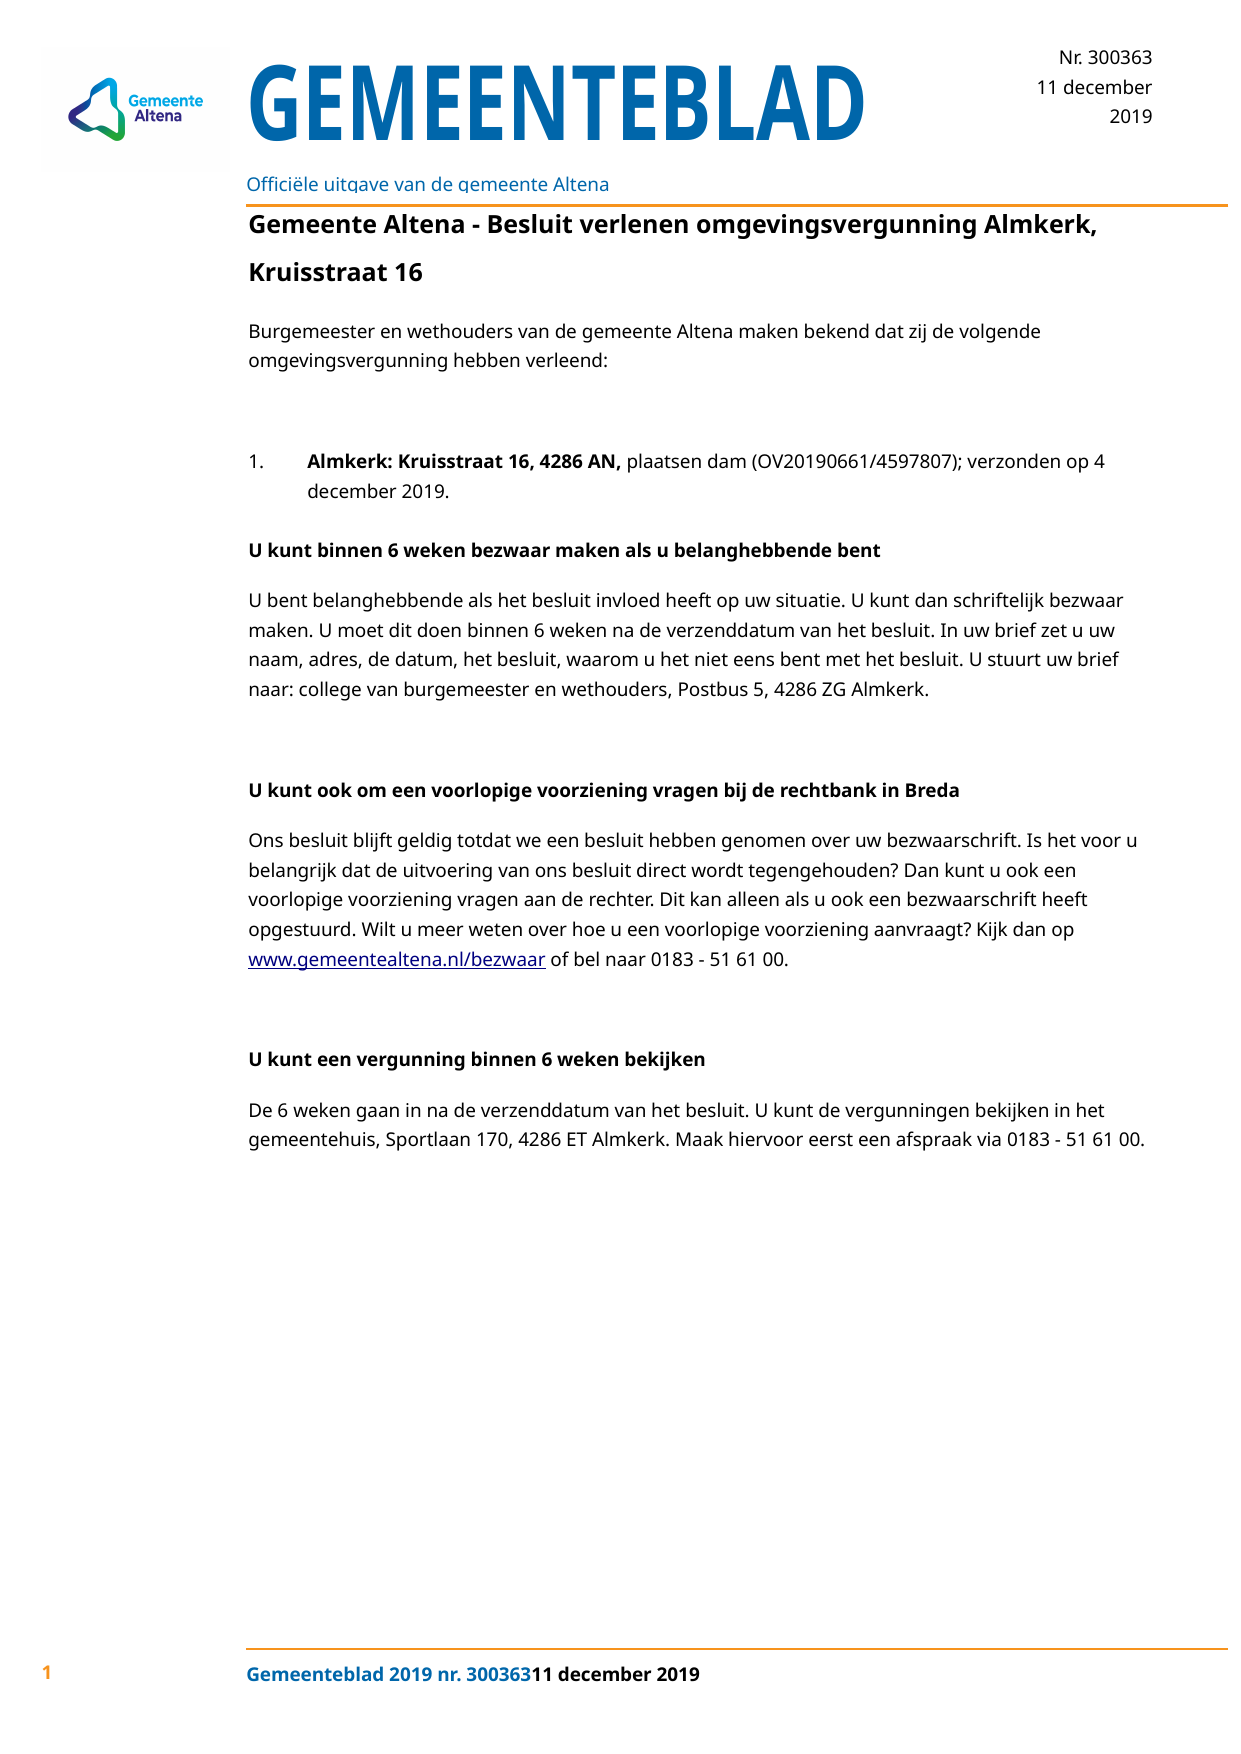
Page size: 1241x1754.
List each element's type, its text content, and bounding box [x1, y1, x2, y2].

text U kunt binnen 6 weken bezwaar maken als u belanghebbende bent [248, 537, 1152, 563]
text U bent belanghebbende als het besluit invloed heeft op uw situatie. U kunt dan schriftelijk bezwaar maken. U moet dit doen binnen 6 weken na de verzenddatum van het besluit. In uw brief zet u uw naam, adres, de datum, het besluit, waarom u het niet eens bent met het besluit. U stuurt uw brief naar: college van burgemeester en wethouders, Postbus 5, 4286 ZG Almkerk. [248, 587, 1152, 702]
text U kunt een vergunning binnen 6 weken bekijken [248, 1047, 1152, 1072]
text U kunt ook om een voorlopige voorziening vragen bij de rechtbank in Breda [248, 777, 1152, 803]
text Burgemeester en wethouders van de gemeente Altena maken bekend dat zij de volgende omgevingsvergunning hebben verleend: [248, 318, 1152, 373]
picture [41, 47, 231, 172]
text Gemeente Altena - Besluit verlenen omgevingsvergunning Almkerk, Kruisstraat 16 [248, 207, 1152, 288]
text Ons besluit blijft geldig totdat we een besluit hebben genomen over uw bezwaarschrift. Is het voor u belangrijk dat de uitvoering van ons besluit direct wordt tegengehouden? Dan kunt u ook een voorlopige voorziening vragen aan de rechter. Dit kan alleen als u ook een bezwaarschrift heeft opgestuurd. Wilt u meer weten over hoe u een voorlopige voorziening aanvraagt? Kijk dan op www.gemeentealtena.nl/bezwaar of bel naar 0183 - 51 61 00. [248, 827, 1152, 972]
list Almkerk: Kruisstraat 16, 4286 AN, plaatsen dam (OV20190661/4597807); verzonden op 4 december 2019. [248, 448, 1152, 504]
text De 6 weken gaan in na de verzenddatum van het besluit. U kunt de vergunningen bekijken in het gemeentehuis, Sportlaan 170, 4286 ET Almkerk. Maak hiervoor eerst een afspraak via 0183 - 51 61 00. [248, 1097, 1152, 1152]
